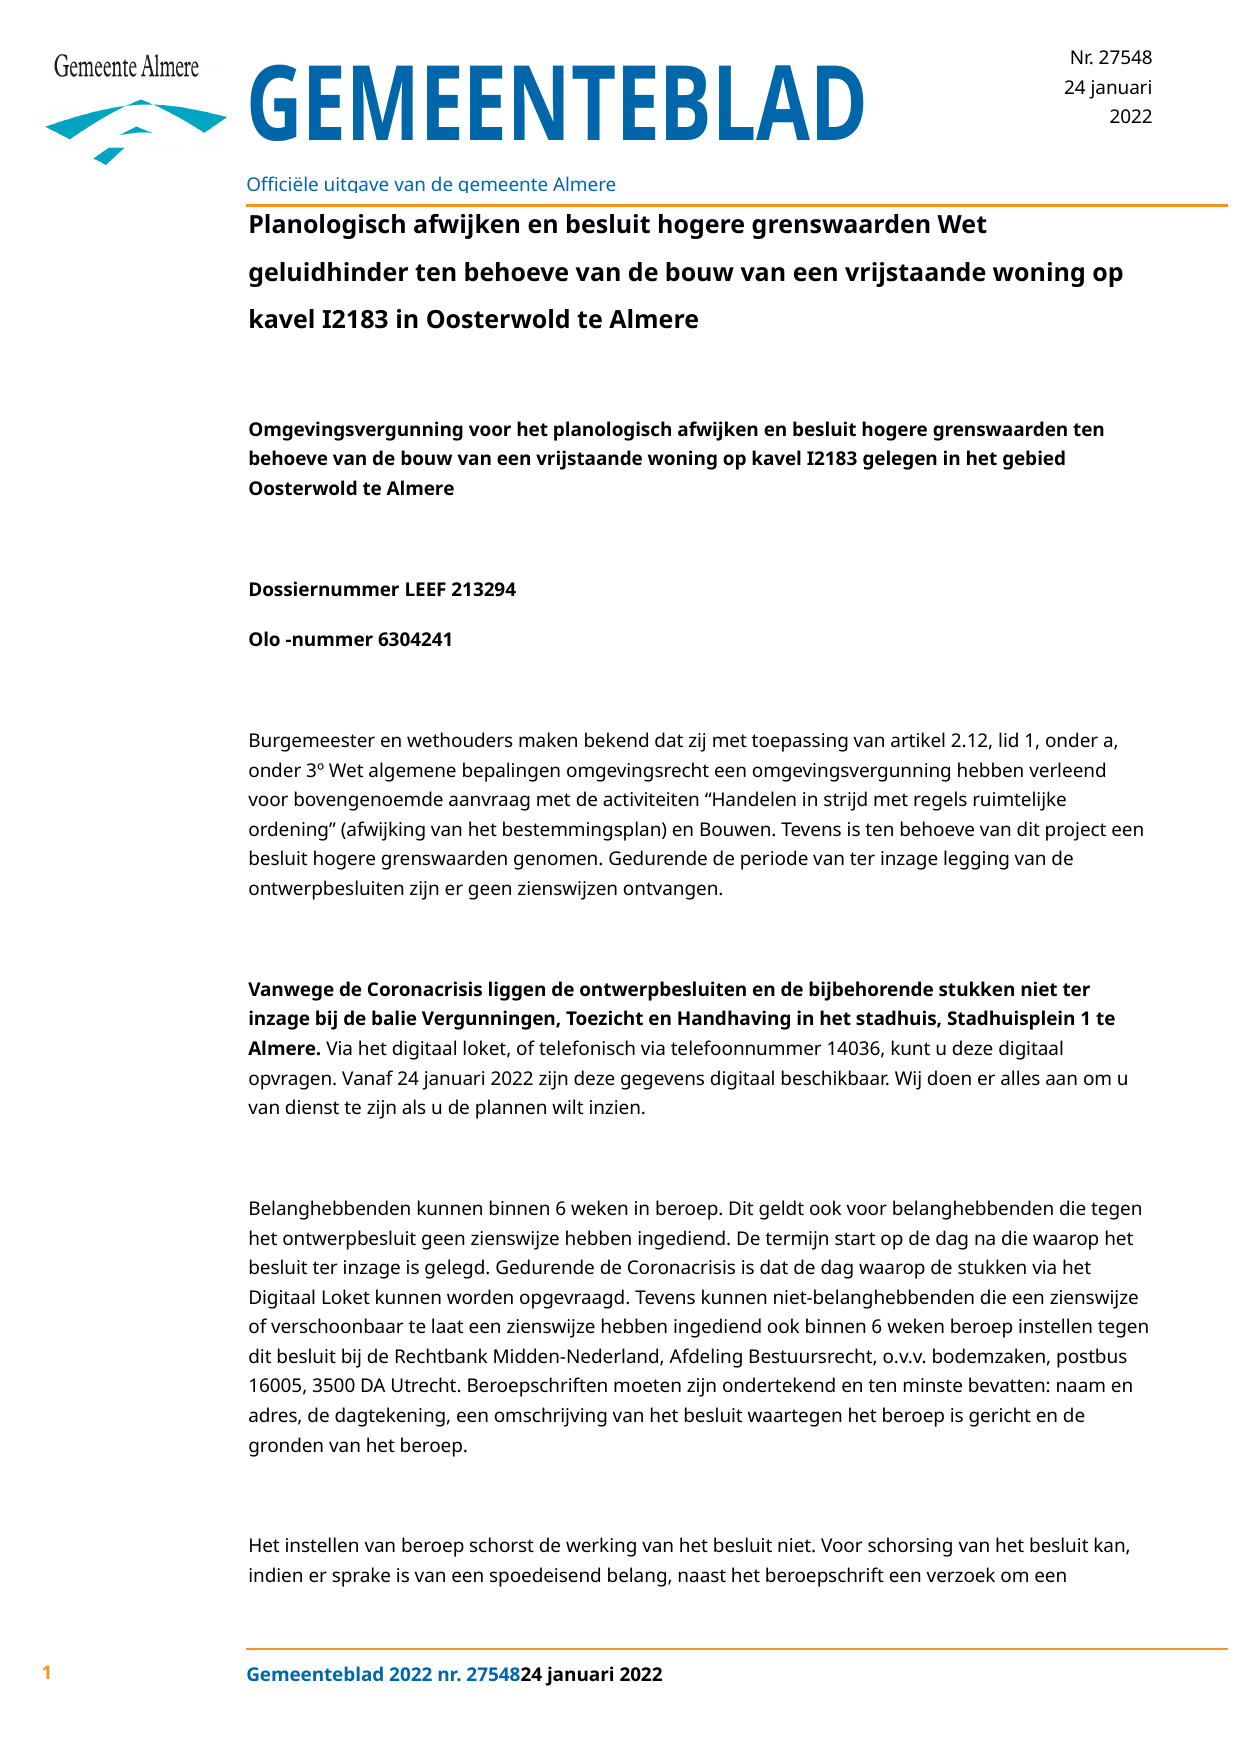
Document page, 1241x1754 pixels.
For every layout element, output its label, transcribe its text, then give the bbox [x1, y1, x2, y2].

text Dossiernummer LEEF 213294 [248, 576, 1152, 602]
picture [41, 47, 231, 172]
text Olo -nummer 6304241 [248, 626, 1152, 652]
text Burgemeester en wethouders maken bekend dat zij met toepassing van artikel 2.12, lid 1, onder a, onder 3º Wet algemene bepalingen omgevingsrecht een omgevingsvergunning hebben verleend voor bovengenoemde aanvraag met de activiteiten “Handelen in strijd met regels ruimtelijke ordening” (afwijking van het bestemmingsplan) en Bouwen. Tevens is ten behoeve van dit project een besluit hogere grenswaarden genomen. Gedurende de periode van ter inzage legging van de ontwerpbesluiten zijn er geen zienswijzen ontvangen. [248, 727, 1152, 901]
text Omgevingsvergunning voor het planologisch afwijken en besluit hogere grenswaarden ten behoeve van de bouw van een vrijstaande woning op kavel I2183 gelegen in het gebied Oosterwold te Almere [248, 416, 1152, 501]
text Planologisch afwijken en besluit hogere grenswaarden Wet geluidhinder ten behoeve van de bouw van een vrijstaande woning op kavel I2183 in Oosterwold te Almere [248, 207, 1152, 336]
text Het instellen van beroep schorst de werking van het besluit niet. Voor schorsing van het besluit kan, indien er sprake is van een spoedeisend belang, naast het beroepschrift een verzoek om een [248, 1533, 1152, 1588]
text Belanghebbenden kunnen binnen 6 weken in beroep. Dit geldt ook voor belanghebbenden die tegen het ontwerpbesluit geen zienswijze hebben ingediend. De termijn start op de dag na die waarop het besluit ter inzage is gelegd. Gedurende de Coronacrisis is dat de dag waarop de stukken via het Digitaal Loket kunnen worden opgevraagd. Tevens kunnen niet-belanghebbenden die een zienswijze of verschoonbaar te laat een zienswijze hebben ingediend ook binnen 6 weken beroep instellen tegen dit besluit bij de Rechtbank Midden-Nederland, Afdeling Bestuursrecht, o.v.v. bodemzaken, postbus 16005, 3500 DA Utrecht. Beroepschriften moeten zijn ondertekend en ten minste bevatten: naam en adres, de dagtekening, een omschrijving van het besluit waartegen het beroep is gericht en de gronden van het beroep. [248, 1195, 1152, 1457]
text Vanwege de Coronacrisis liggen de ontwerpbesluiten en de bijbehorende stukken niet ter inzage bij de balie Vergunningen, Toezicht en Handhaving in het stadhuis, Stadhuisplein 1 te Almere. Via het digitaal loket, of telefonisch via telefoonnummer 14036, kunt u deze digitaal opvragen. Vanaf 24 januari 2022 zijn deze gegevens digitaal beschikbaar. Wij doen er alles aan om u van dienst te zijn als u de plannen wilt inzien. [248, 976, 1152, 1120]
